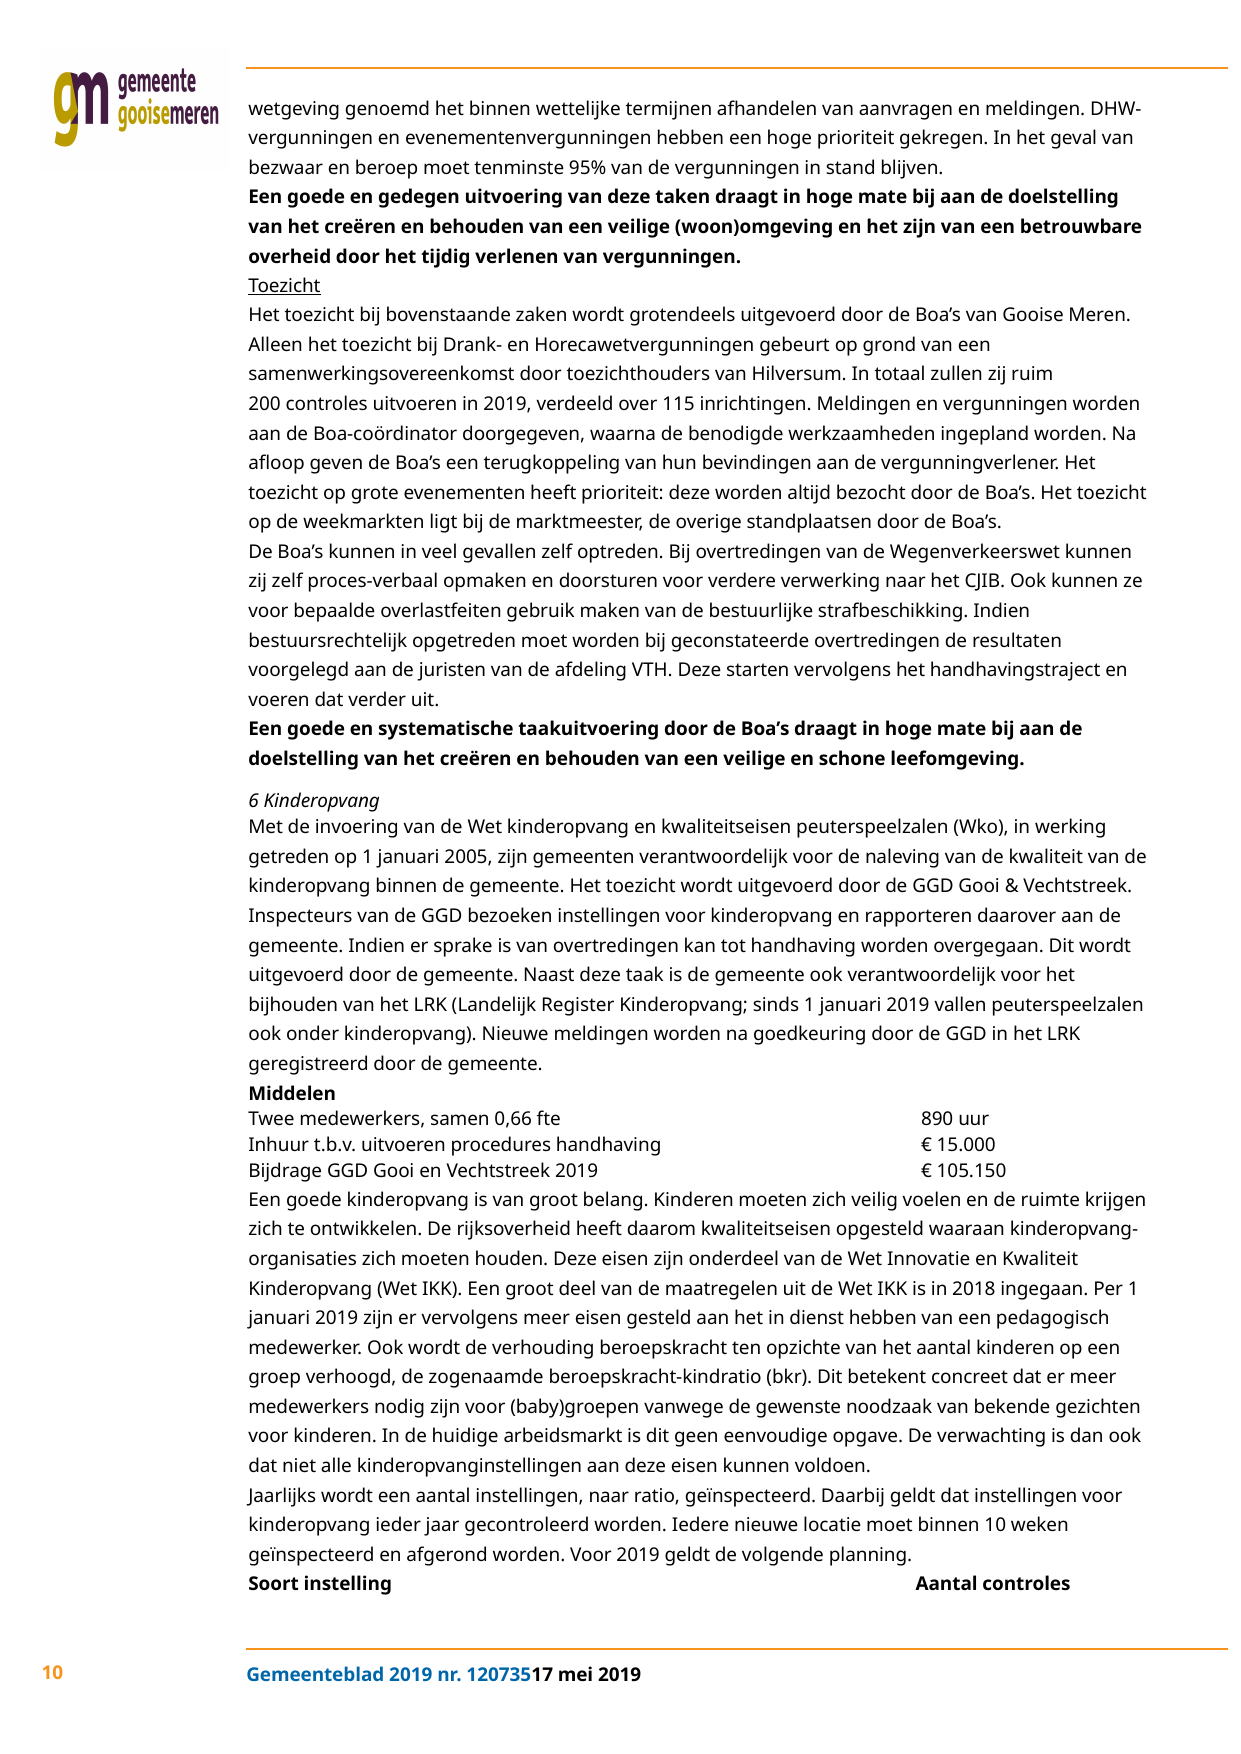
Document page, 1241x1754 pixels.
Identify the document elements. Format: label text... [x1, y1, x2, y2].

table_cell € 15.000 [921, 1131, 1152, 1157]
text Het toezicht bij bovenstaande zaken wordt grotendeels uitgevoerd door de Boa’s van Gooise Meren. Alleen het toezicht bij Drank- en Horecawetvergunningen gebeurt op grond van een samenwerkingsovereenkomst door toezichthouders van Hilversum. In totaal zullen zij ruim [248, 301, 1152, 386]
text Met de invoering van de Wet kinderopvang en kwaliteitseisen peuterspeelzalen (Wko), in werking getreden op 1 januari 2005, zijn gemeenten verantwoordelijk voor de naleving van de kwaliteit van de kinderopvang binnen de gemeente. Het toezicht wordt uitgevoerd door de GGD Gooi & Vechtstreek. Inspecteurs van de GGD bezoeken instellingen voor kinderopvang en rapporteren daarover aan de gemeente. Indien er sprake is van overtredingen kan tot handhaving worden overgegaan. Dit wordt uitgevoerd door de gemeente. Naast deze taak is de gemeente ook verantwoordelijk voor het bijhouden van het LRK (Landelijk Register Kinderopvang; sinds 1 januari 2019 vallen peuterspeelzalen ook onder kinderopvang). Nieuwe meldingen worden na goedkeuring door de GGD in het LRK geregistreerd door de gemeente. [248, 813, 1152, 1076]
table_header [921, 1080, 1152, 1106]
table_header Een goede en gedegen uitvoering van deze taken draagt in hoge mate bij aan de doelstelling van het creëren en behouden van een veilige (woon)omgeving en het zijn van een betrouwbare overheid door het tijdig verlenen van vergunningen. [248, 184, 1152, 268]
table_cell Bijdrage GGD Gooi en Vechtstreek 2019 [248, 1157, 921, 1183]
text Een goede kinderopvang is van groot belang. Kinderen moeten zich veilig voelen en de ruimte krijgen zich te ontwikkelen. De rijksoverheid heeft daarom kwaliteitseisen opgesteld waaraan kinderopvang-organisaties zich moeten houden. Deze eisen zijn onderdeel van de Wet Innovatie en Kwaliteit Kinderopvang (Wet IKK). Een groot deel van de maatregelen uit de Wet IKK is in 2018 ingegaan. Per 1 januari 2019 zijn er vervolgens meer eisen gesteld aan het in dienst hebben van een pedagogisch medewerker. Ook wordt de verhouding beroepskracht ten opzichte van het aantal kinderen op een groep verhoogd, de zogenaamde beroepskracht-kindratio (bkr). Dit betekent concreet dat er meer medewerkers nodig zijn voor (baby)groepen vanwege de gewenste noodzaak van bekende gezichten voor kinderen. In de huidige arbeidsmarkt is dit geen eenvoudige opgave. De verwachting is dan ook dat niet alle kinderopvanginstellingen aan deze eisen kunnen voldoen. [248, 1186, 1152, 1478]
text 200 controles uitvoeren in 2019, verdeeld over 115 inrichtingen. Meldingen en vergunningen worden aan de Boa-coördinator doorgegeven, waarna de benodigde werkzaamheden ingepland worden. Na afloop geven de Boa’s een terugkoppeling van hun bevindingen aan de vergunningverlener. Het toezicht op grote evenementen heeft prioriteit: deze worden altijd bezocht door de Boa’s. Het toezicht op de weekmarkten ligt bij de marktmeester, de overige standplaatsen door de Boa’s. [248, 390, 1152, 534]
table_cell 890 uur [921, 1106, 1152, 1131]
table_header Middelen [248, 1080, 921, 1106]
text Toezicht [248, 272, 1152, 297]
text De Boa’s kunnen in veel gevallen zelf optreden. Bij overtredingen van de Wegenverkeerswet kunnen zij zelf proces-verbaal opmaken en doorsturen voor verdere verwerking naar het CJIB. Ook kunnen ze voor bepaalde overlastfeiten gebruik maken van de bestuurlijke strafbeschikking. Indien bestuursrechtelijk opgetreden moet worden bij geconstateerde overtredingen de resultaten voorgelegd aan de juristen van de afdeling VTH. Deze starten vervolgens het handhavingstraject en voeren dat verder uit. [248, 538, 1152, 712]
table_cell Inhuur t.b.v. uitvoeren procedures handhaving [248, 1131, 921, 1157]
table_cell € 105.150 [921, 1157, 1152, 1183]
table_header Soort instelling [248, 1571, 915, 1596]
text Jaarlijks wordt een aantal instellingen, naar ratio, geïnspecteerd. Daarbij geldt dat instellingen voor kinderopvang ieder jaar gecontroleerd worden. Iedere nieuwe locatie moet binnen 10 weken geïnspecteerd en afgerond worden. Voor 2019 geldt de volgende planning. [248, 1482, 1152, 1567]
table_cell Twee medewerkers, samen 0,66 fte [248, 1106, 921, 1131]
table_header Een goede en systematische taakuitvoering door de Boa’s draagt in hoge mate bij aan de doelstelling van het creëren en behouden van een veilige en schone leefomgeving. [248, 716, 1152, 771]
text wetgeving genoemd het binnen wettelijke termijnen afhandelen van aanvragen en meldingen. DHW-vergunningen en evenementenvergunningen hebben een hoge prioriteit gekregen. In het geval van bezwaar en beroep moet tenminste 95% van de vergunningen in stand blijven. [248, 95, 1152, 180]
text 6 Kinderopvang [248, 788, 1152, 813]
table_header Aantal controles [915, 1571, 1152, 1596]
picture [41, 47, 231, 172]
